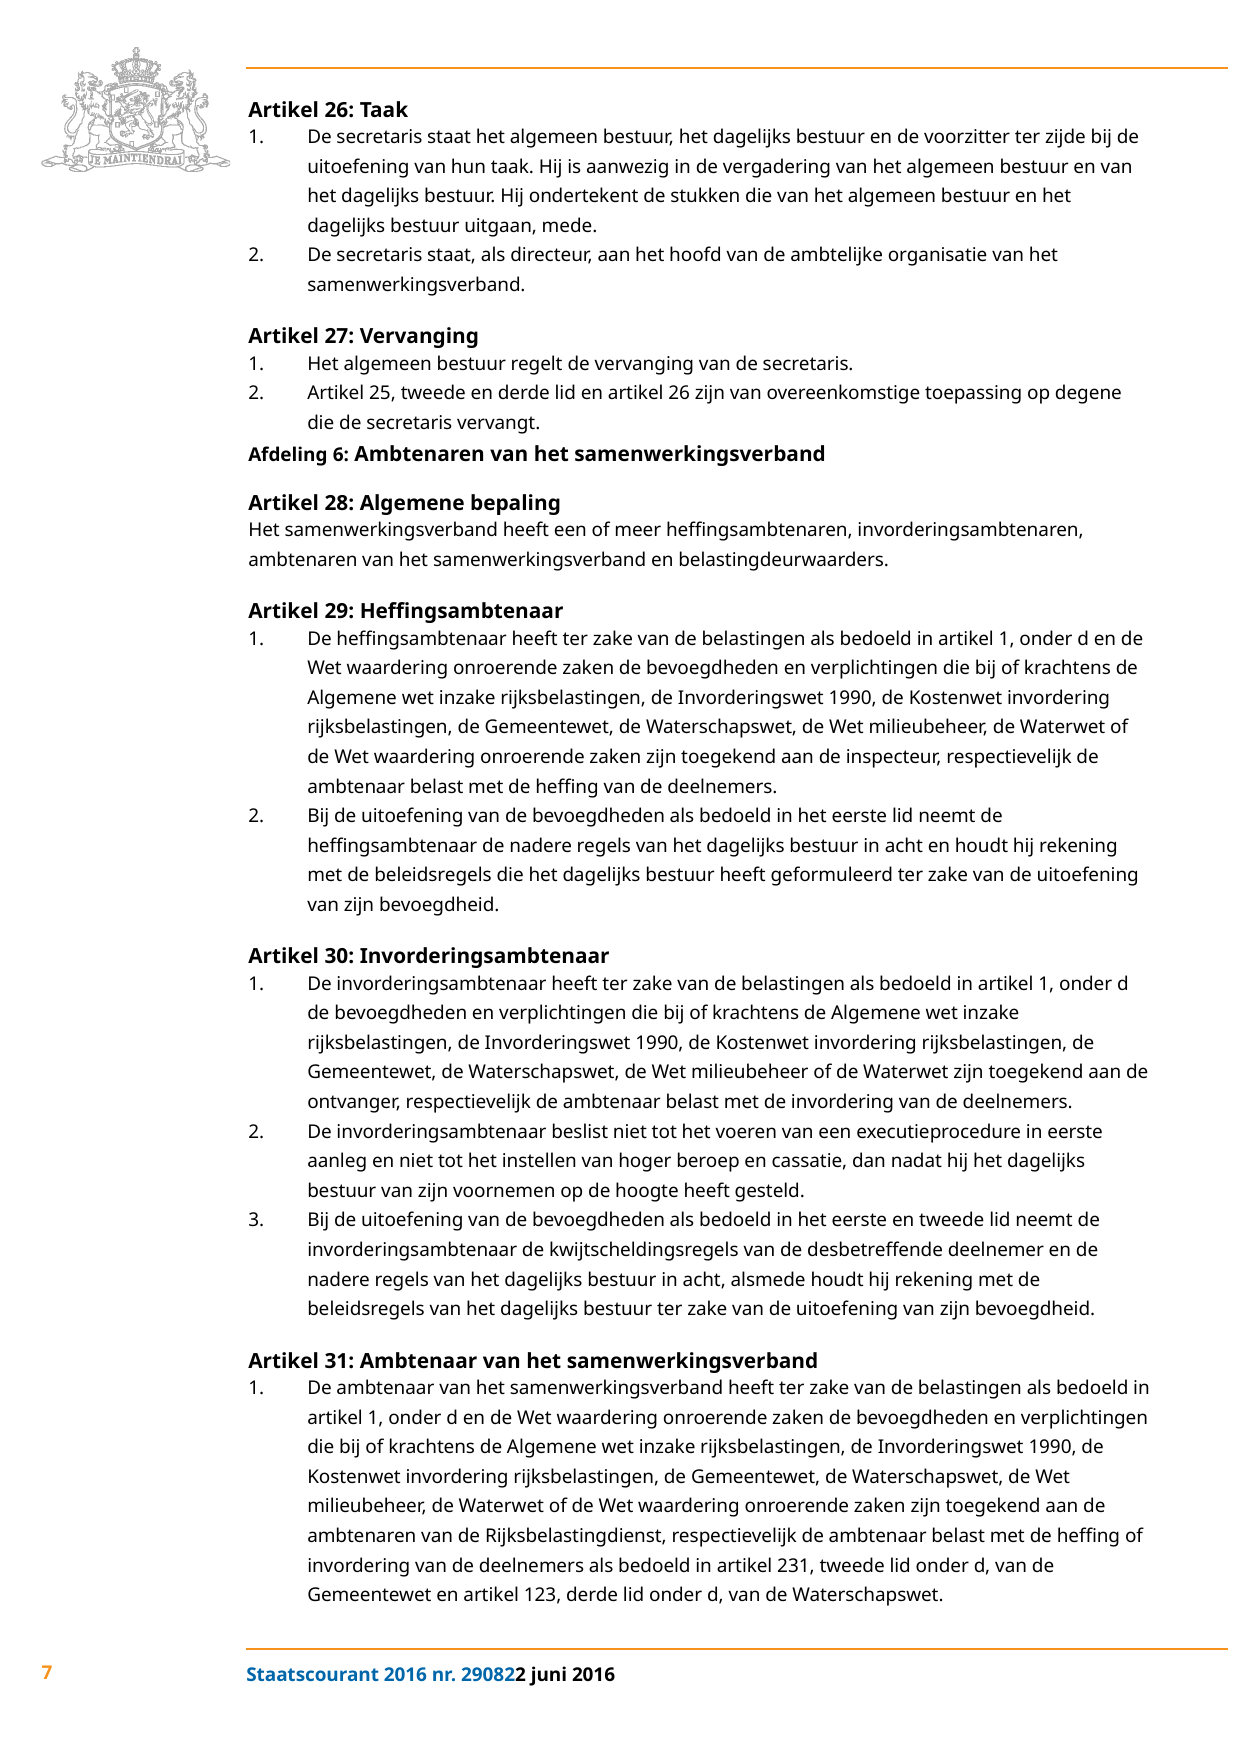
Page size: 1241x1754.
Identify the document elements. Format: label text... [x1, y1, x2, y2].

list De heffingsambtenaar heeft ter zake van de belastingen als bedoeld in artikel 1, onder d en de Wet waardering onroerende zaken de bevoegdheden en verplichtingen die bij of krachtens de Algemene wet inzake rijksbelastingen, de Invorderingswet 1990, de Kostenwet invordering rijksbelastingen, de Gemeentewet, de Waterschapswet, de Wet milieubeheer, de Waterwet of de Wet waardering onroerende zaken zijn toegekend aan de inspecteur, respectievelijk de ambtenaar belast met de heffing van de deelnemers. [248, 625, 1152, 798]
list De ambtenaar van het samenwerkingsverband heeft ter zake van de belastingen als bedoeld in artikel 1, onder d en de Wet waardering onroerende zaken de bevoegdheden en verplichtingen die bij of krachtens de Algemene wet inzake rijksbelastingen, de Invorderingswet 1990, de Kostenwet invordering rijksbelastingen, de Gemeentewet, de Waterschapswet, de Wet milieubeheer, de Waterwet of de Wet waardering onroerende zaken zijn toegekend aan de ambtenaren van de Rijksbelastingdienst, respectievelijk de ambtenaar belast met de heffing of invordering van de deelnemers als bedoeld in artikel 231, tweede lid onder d, van de Gemeentewet en artikel 123, derde lid onder d, van de Waterschapswet. [248, 1374, 1152, 1607]
list De invorderingsambtenaar beslist niet tot het voeren van een executieprocedure in eerste aanleg en niet tot het instellen van hoger beroep en cassatie, dan nadat hij het dagelijks bestuur van zijn voornemen op de hoogte heeft gesteld. [248, 1118, 1152, 1203]
text Artikel 28: Algemene bepaling [248, 488, 1152, 516]
list Bij de uitoefening van de bevoegdheden als bedoeld in het eerste lid neemt de heffingsambtenaar de nadere regels van het dagelijks bestuur in acht en houdt hij rekening met de beleidsregels die het dagelijks bestuur heeft geformuleerd ter zake van de uitoefening van zijn bevoegdheid. [248, 802, 1152, 917]
picture [41, 47, 231, 172]
list De secretaris staat het algemeen bestuur, het dagelijks bestuur en de voorzitter ter zijde bij de uitoefening van hun taak. Hij is aanwezig in de vergadering van het algemeen bestuur en van het dagelijks bestuur. Hij ondertekent de stukken die van het algemeen bestuur en het dagelijks bestuur uitgaan, mede. [248, 123, 1152, 238]
text Afdeling 6: Ambtenaren van het samenwerkingsverband [248, 439, 1152, 467]
list De invorderingsambtenaar heeft ter zake van de belastingen als bedoeld in artikel 1, onder d de bevoegdheden en verplichtingen die bij of krachtens de Algemene wet inzake rijksbelastingen, de Invorderingswet 1990, de Kostenwet invordering rijksbelastingen, de Gemeentewet, de Waterschapswet, de Wet milieubeheer of de Waterwet zijn toegekend aan de ontvanger, respectievelijk de ambtenaar belast met de invordering van de deelnemers. [248, 970, 1152, 1114]
text Artikel 27: Vervanging [248, 322, 1152, 350]
list Artikel 25, tweede en derde lid en artikel 26 zijn van overeenkomstige toepassing op degene die de secretaris vervangt. [248, 379, 1152, 435]
list Bij de uitoefening van de bevoegdheden als bedoeld in het eerste en tweede lid neemt de invorderingsambtenaar de kwijtscheldingsregels van de desbetreffende deelnemer en de nadere regels van het dagelijks bestuur in acht, alsmede houdt hij rekening met de beleidsregels van het dagelijks bestuur ter zake van de uitoefening van zijn bevoegdheid. [248, 1207, 1152, 1321]
text Artikel 31: Ambtenaar van het samenwerkingsverband [248, 1346, 1152, 1374]
text Artikel 29: Heffingsambtenaar [248, 596, 1152, 625]
text Het samenwerkingsverband heeft een of meer heffingsambtenaren, invorderingsambtenaren, ambtenaren van het samenwerkingsverband en belastingdeurwaarders. [248, 516, 1152, 572]
text Artikel 30: Invorderingsambtenaar [248, 942, 1152, 970]
text Artikel 26: Taak [248, 95, 1152, 123]
list De secretaris staat, als directeur, aan het hoofd van de ambtelijke organisatie van het samenwerkingsverband. [248, 242, 1152, 297]
list Het algemeen bestuur regelt de vervanging van de secretaris. [248, 350, 1152, 376]
